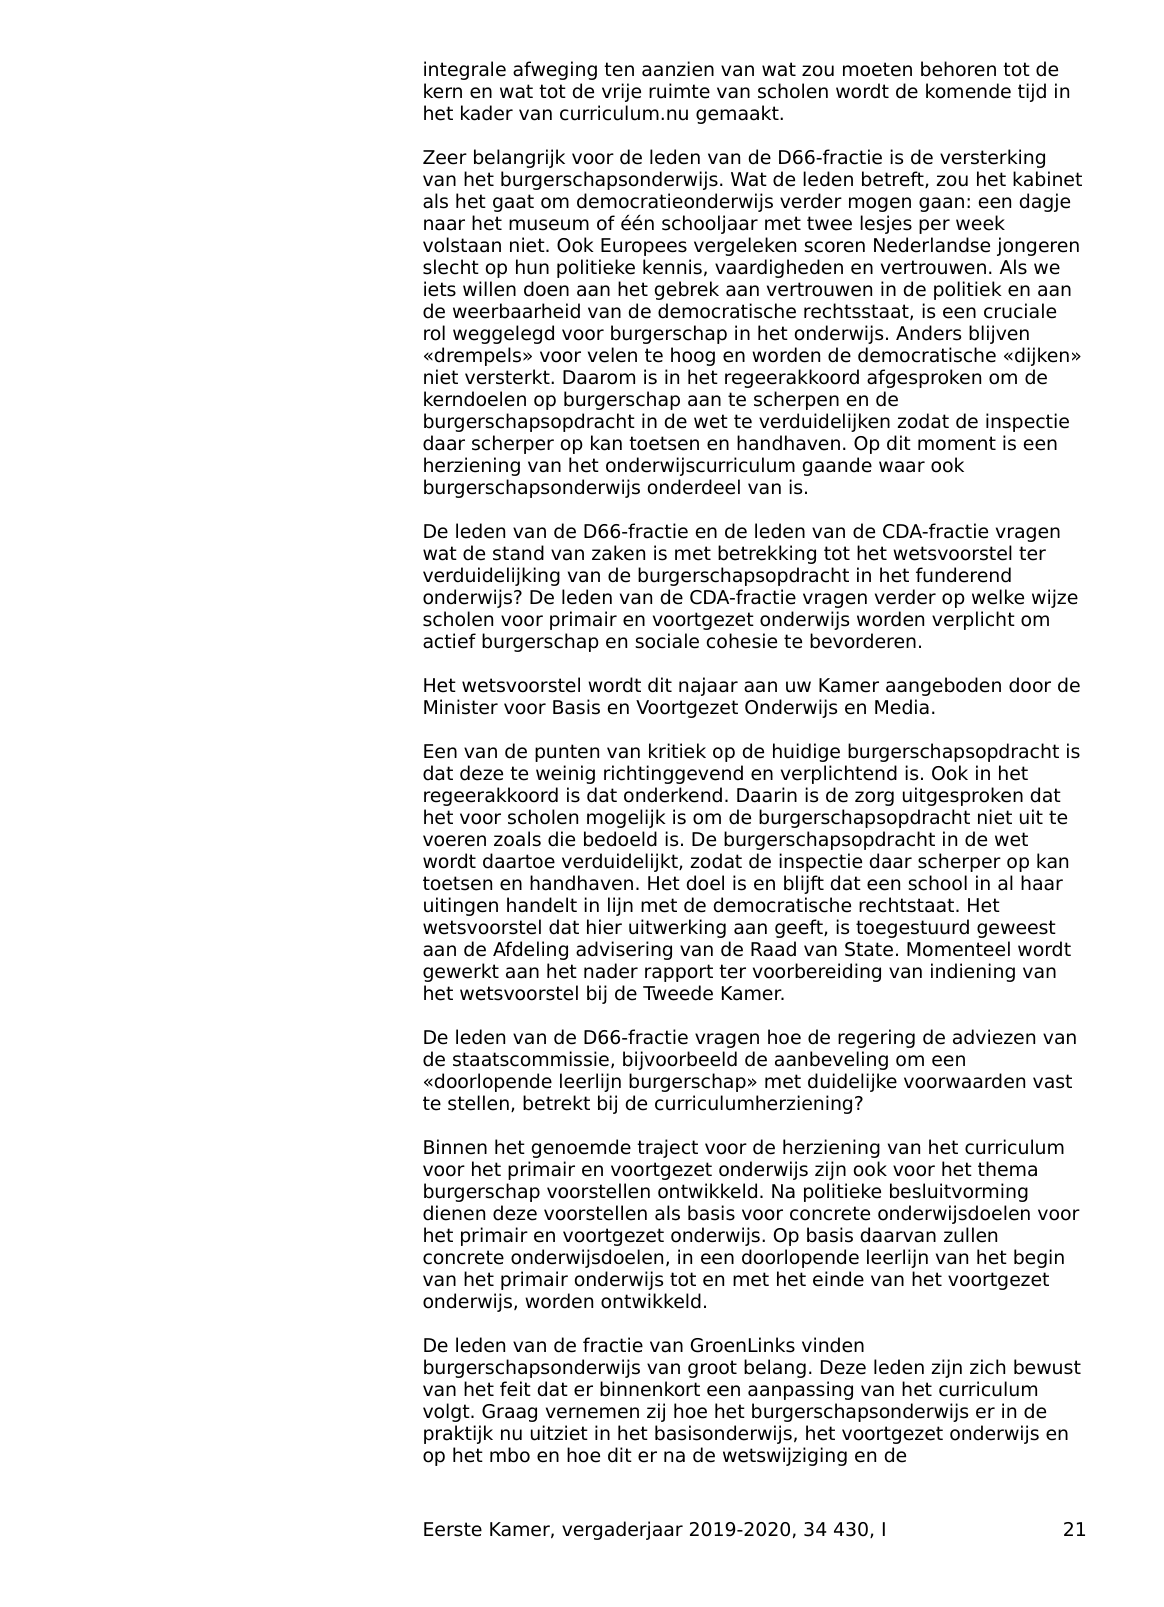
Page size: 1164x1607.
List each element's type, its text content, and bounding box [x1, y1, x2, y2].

text Het wetsvoorstel wordt dit najaar aan uw Kamer aangeboden door de Minister voor Basis en Voortgezet Onderwijs en Media. [422, 675, 1087, 719]
text De leden van de fractie van GroenLinks vinden burgerschapsonderwijs van groot belang. Deze leden zijn zich bewust van het feit dat er binnenkort een aanpassing van het curriculum volgt. Graag vernemen zij hoe het burgerschapsonderwijs er in de praktijk nu uitziet in het basisonderwijs, het voortgezet onderwijs en op het mbo en hoe dit er na de wetswijziging en de [422, 1335, 1087, 1467]
text Binnen het genoemde traject voor de herziening van het curriculum voor het primair en voortgezet onderwijs zijn ook voor het thema burgerschap voorstellen ontwikkeld. Na politieke besluitvorming dienen deze voorstellen als basis voor concrete onderwijsdoelen voor het primair en voortgezet onderwijs. Op basis daarvan zullen concrete onderwijsdoelen, in een doorlopende leerlijn van het begin van het primair onderwijs tot en met het einde van het voortgezet onderwijs, worden ontwikkeld. [422, 1137, 1087, 1313]
text De leden van de D66-fractie en de leden van de CDA-fractie vragen wat de stand van zaken is met betrekking tot het wetsvoorstel ter verduidelijking van de burgerschapsopdracht in het funderend onderwijs? De leden van de CDA-fractie vragen verder op welke wijze scholen voor primair en voortgezet onderwijs worden verplicht om actief burgerschap en sociale cohesie te bevorderen. [422, 521, 1087, 653]
text Een van de punten van kritiek op de huidige burgerschapsopdracht is dat deze te weinig richtinggevend en verplichtend is. Ook in het regeerakkoord is dat onderkend. Daarin is de zorg uitgesproken dat het voor scholen mogelijk is om de burgerschapsopdracht niet uit te voeren zoals die bedoeld is. De burgerschapsopdracht in de wet wordt daartoe verduidelijkt, zodat de inspectie daar scherper op kan toetsen en handhaven. Het doel is en blijft dat een school in al haar uitingen handelt in lijn met de democratische rechtstaat. Het wetsvoorstel dat hier uitwerking aan geeft, is toegestuurd geweest aan de Afdeling advisering van de Raad van State. Momenteel wordt gewerkt aan het nader rapport ter voorbereiding van indiening van het wetsvoorstel bij de Tweede Kamer. [422, 741, 1087, 1005]
text integrale afweging ten aanzien van wat zou moeten behoren tot de kern en wat tot de vrije ruimte van scholen wordt de komende tijd in het kader van curriculum.nu gemaakt. [422, 59, 1087, 125]
text Zeer belangrijk voor de leden van de D66-fractie is de versterking van het burgerschapsonderwijs. Wat de leden betreft, zou het kabinet als het gaat om democratieonderwijs verder mogen gaan: een dagje naar het museum of één schooljaar met twee lesjes per week volstaan niet. Ook Europees vergeleken scoren Nederlandse jongeren slecht op hun politieke kennis, vaardigheden en vertrouwen. Als we iets willen doen aan het gebrek aan vertrouwen in de politiek en aan de weerbaarheid van de democratische rechtsstaat, is een cruciale rol weggelegd voor burgerschap in het onderwijs. Anders blijven «drempels» voor velen te hoog en worden de democratische «dijken» niet versterkt. Daarom is in het regeerakkoord afgesproken om de kerndoelen op burgerschap aan te scherpen en de burgerschapsopdracht in de wet te verduidelijken zodat de inspectie daar scherper op kan toetsen en handhaven. Op dit moment is een herziening van het onderwijscurriculum gaande waar ook burgerschapsonderwijs onderdeel van is. [422, 147, 1087, 499]
text De leden van de D66-fractie vragen hoe de regering de adviezen van de staatscommissie, bijvoorbeeld de aanbeveling om een «doorlopende leerlijn burgerschap» met duidelijke voorwaarden vast te stellen, betrekt bij de curriculumherziening? [422, 1027, 1087, 1115]
